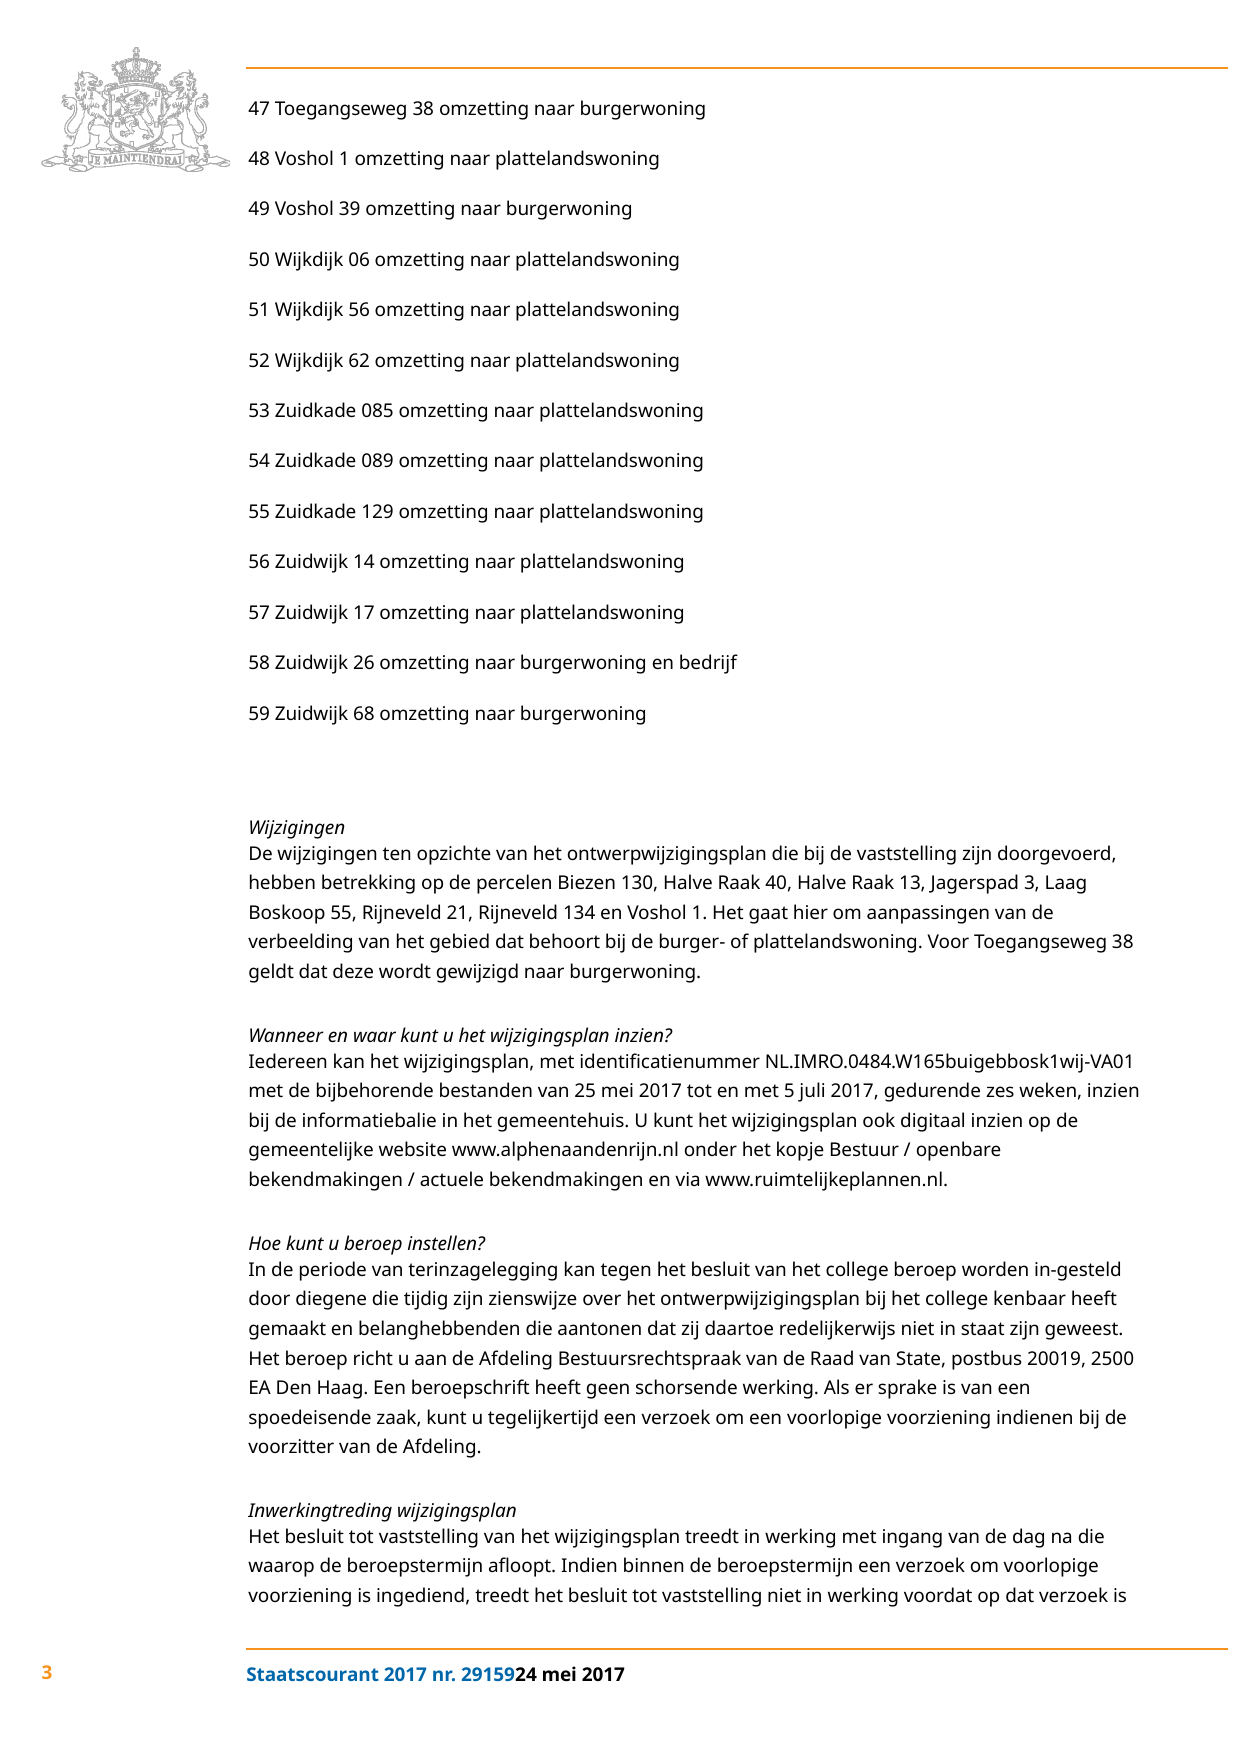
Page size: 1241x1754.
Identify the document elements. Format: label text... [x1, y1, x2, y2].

text Hoe kunt u beroep instellen? [248, 1230, 1152, 1256]
text 52 Wijkdijk 62 omzetting naar plattelandswoning [248, 347, 1152, 373]
text 47 Toegangseweg 38 omzetting naar burgerwoning [248, 95, 1152, 121]
text 48 Voshol 1 omzetting naar plattelandswoning [248, 145, 1152, 171]
text In de periode van terinzagelegging kan tegen het besluit van het college beroep worden in-gesteld door diegene die tijdig zijn zienswijze over het ontwerpwijzigingsplan bij het college kenbaar heeft gemaakt en belanghebbenden die aantonen dat zij daartoe redelijkerwijs niet in staat zijn geweest. Het beroep richt u aan de Afdeling Bestuursrechtspraak van de Raad van State, postbus 20019, 2500 EA Den Haag. Een beroepschrift heeft geen schorsende werking. Als er sprake is van een spoedeisende zaak, kunt u tegelijkertijd een verzoek om een voorlopige voorziening indienen bij de voorzitter van de Afdeling. [248, 1256, 1152, 1459]
text Het besluit tot vaststelling van het wijzigingsplan treedt in werking met ingang van de dag na die waarop de beroepstermijn afloopt. Indien binnen de beroepstermijn een verzoek om voorlopige voorziening is ingediend, treedt het besluit tot vaststelling niet in werking voordat op dat verzoek is [248, 1523, 1152, 1608]
text De wijzigingen ten opzichte van het ontwerpwijzigingsplan die bij de vaststelling zijn doorgevoerd, hebben betrekking op de percelen Biezen 130, Halve Raak 40, Halve Raak 13, Jagerspad 3, Laag Boskoop 55, Rijneveld 21, Rijneveld 134 en Voshol 1. Het gaat hier om aanpassingen van de verbeelding van het gebied dat behoort bij de burger- of plattelandswoning. Voor Toegangseweg 38 geldt dat deze wordt gewijzigd naar burgerwoning. [248, 840, 1152, 984]
text 51 Wijkdijk 56 omzetting naar plattelandswoning [248, 296, 1152, 322]
picture [41, 47, 231, 172]
text 54 Zuidkade 089 omzetting naar plattelandswoning [248, 448, 1152, 473]
text Inwerkingtreding wijzigingsplan [248, 1497, 1152, 1523]
text 49 Voshol 39 omzetting naar burgerwoning [248, 196, 1152, 221]
text 50 Wijkdijk 06 omzetting naar plattelandswoning [248, 246, 1152, 272]
text 59 Zuidwijk 68 omzetting naar burgerwoning [248, 700, 1152, 726]
text Wanneer en waar kunt u het wijzigingsplan inzien? [248, 1022, 1152, 1048]
text Iedereen kan het wijzigingsplan, met identificatienummer NL.IMRO.0484.W165buigebbosk1wij-VA01 met de bijbehorende bestanden van 25 mei 2017 tot en met 5 juli 2017, gedurende zes weken, inzien bij de informatiebalie in het gemeentehuis. U kunt het wijzigingsplan ook digitaal inzien op de gemeentelijke website www.alphenaandenrijn.nl onder het kopje Bestuur / openbare bekendmakingen / actuele bekendmakingen en via www.ruimtelijkeplannen.nl. [248, 1048, 1152, 1192]
text Wijzigingen [248, 814, 1152, 840]
text 56 Zuidwijk 14 omzetting naar plattelandswoning [248, 548, 1152, 574]
text 53 Zuidkade 085 omzetting naar plattelandswoning [248, 397, 1152, 423]
text 57 Zuidwijk 17 omzetting naar plattelandswoning [248, 599, 1152, 625]
text 58 Zuidwijk 26 omzetting naar burgerwoning en bedrijf [248, 649, 1152, 675]
text 55 Zuidkade 129 omzetting naar plattelandswoning [248, 498, 1152, 524]
